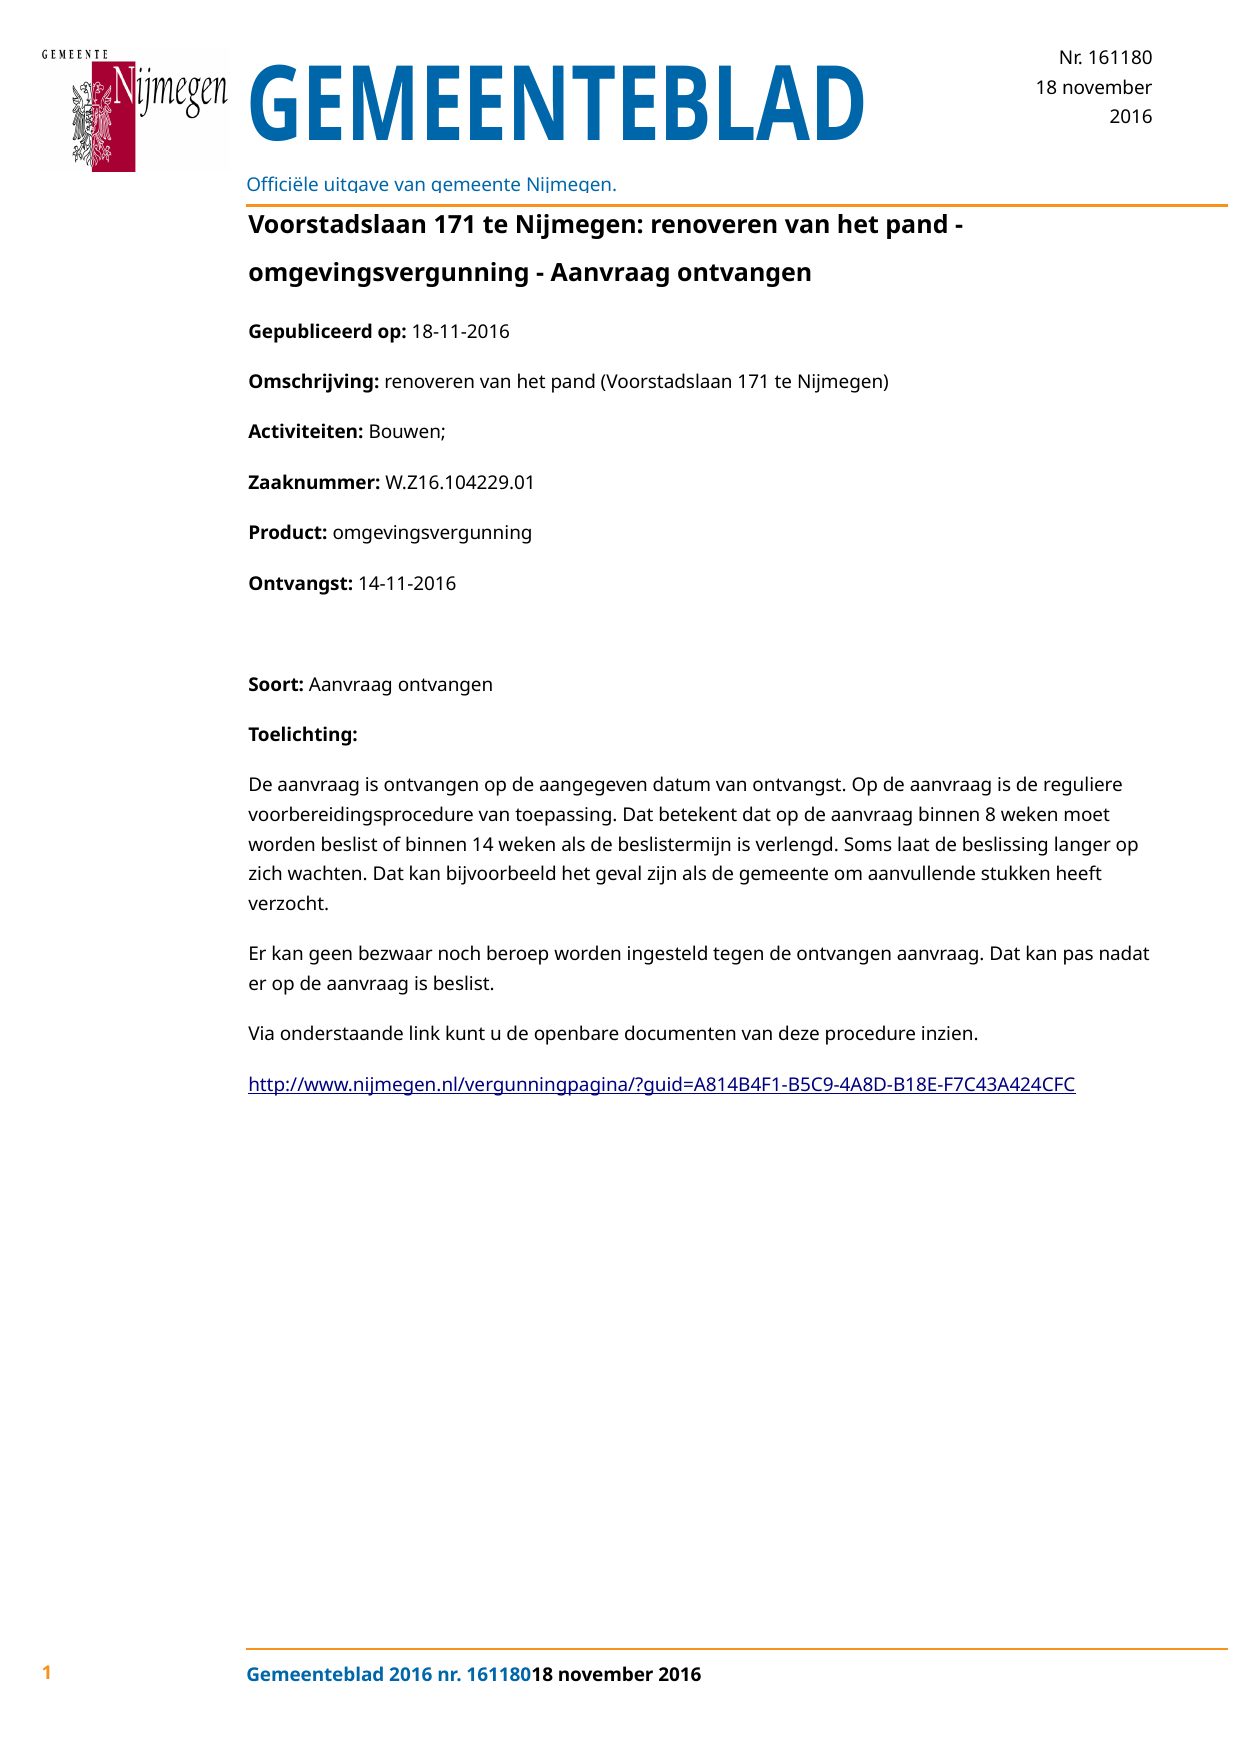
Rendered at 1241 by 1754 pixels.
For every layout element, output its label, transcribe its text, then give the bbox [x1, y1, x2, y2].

text Toelichting: [248, 721, 1152, 747]
text De aanvraag is ontvangen op de aangegeven datum van ontvangst. Op de aanvraag is de reguliere voorbereidingsprocedure van toepassing. Dat betekent dat op de aanvraag binnen 8 weken moet worden beslist of binnen 14 weken als de beslistermijn is verlengd. Soms laat de beslissing langer op zich wachten. Dat kan bijvoorbeeld het geval zijn als de gemeente om aanvullende stukken heeft verzocht. [248, 772, 1152, 916]
picture [41, 47, 231, 172]
text Product: omgevingsvergunning [248, 519, 1152, 545]
text Soort: Aanvraag ontvangen [248, 671, 1152, 697]
text Er kan geen bezwaar noch beroep worden ingesteld tegen de ontvangen aanvraag. Dat kan pas nadat er op de aanvraag is beslist. [248, 940, 1152, 996]
text Voorstadslaan 171 te Nijmegen: renoveren van het pand - omgevingsvergunning - Aanvraag ontvangen [248, 207, 1152, 288]
text Gepubliceerd op: 18-11-2016 [248, 318, 1152, 344]
text Activiteiten: Bouwen; [248, 419, 1152, 444]
text Omschrijving: renoveren van het pand (Voorstadslaan 171 te Nijmegen) [248, 368, 1152, 394]
text Ontvangst: 14-11-2016 [248, 570, 1152, 596]
text http://www.nijmegen.nl/vergunningpagina/?guid=A814B4F1-B5C9-4A8D-B18E-F7C43A424CFC [248, 1071, 1152, 1097]
text Via onderstaande link kunt u de openbare documenten van deze procedure inzien. [248, 1020, 1152, 1046]
text Zaaknummer: W.Z16.104229.01 [248, 469, 1152, 495]
